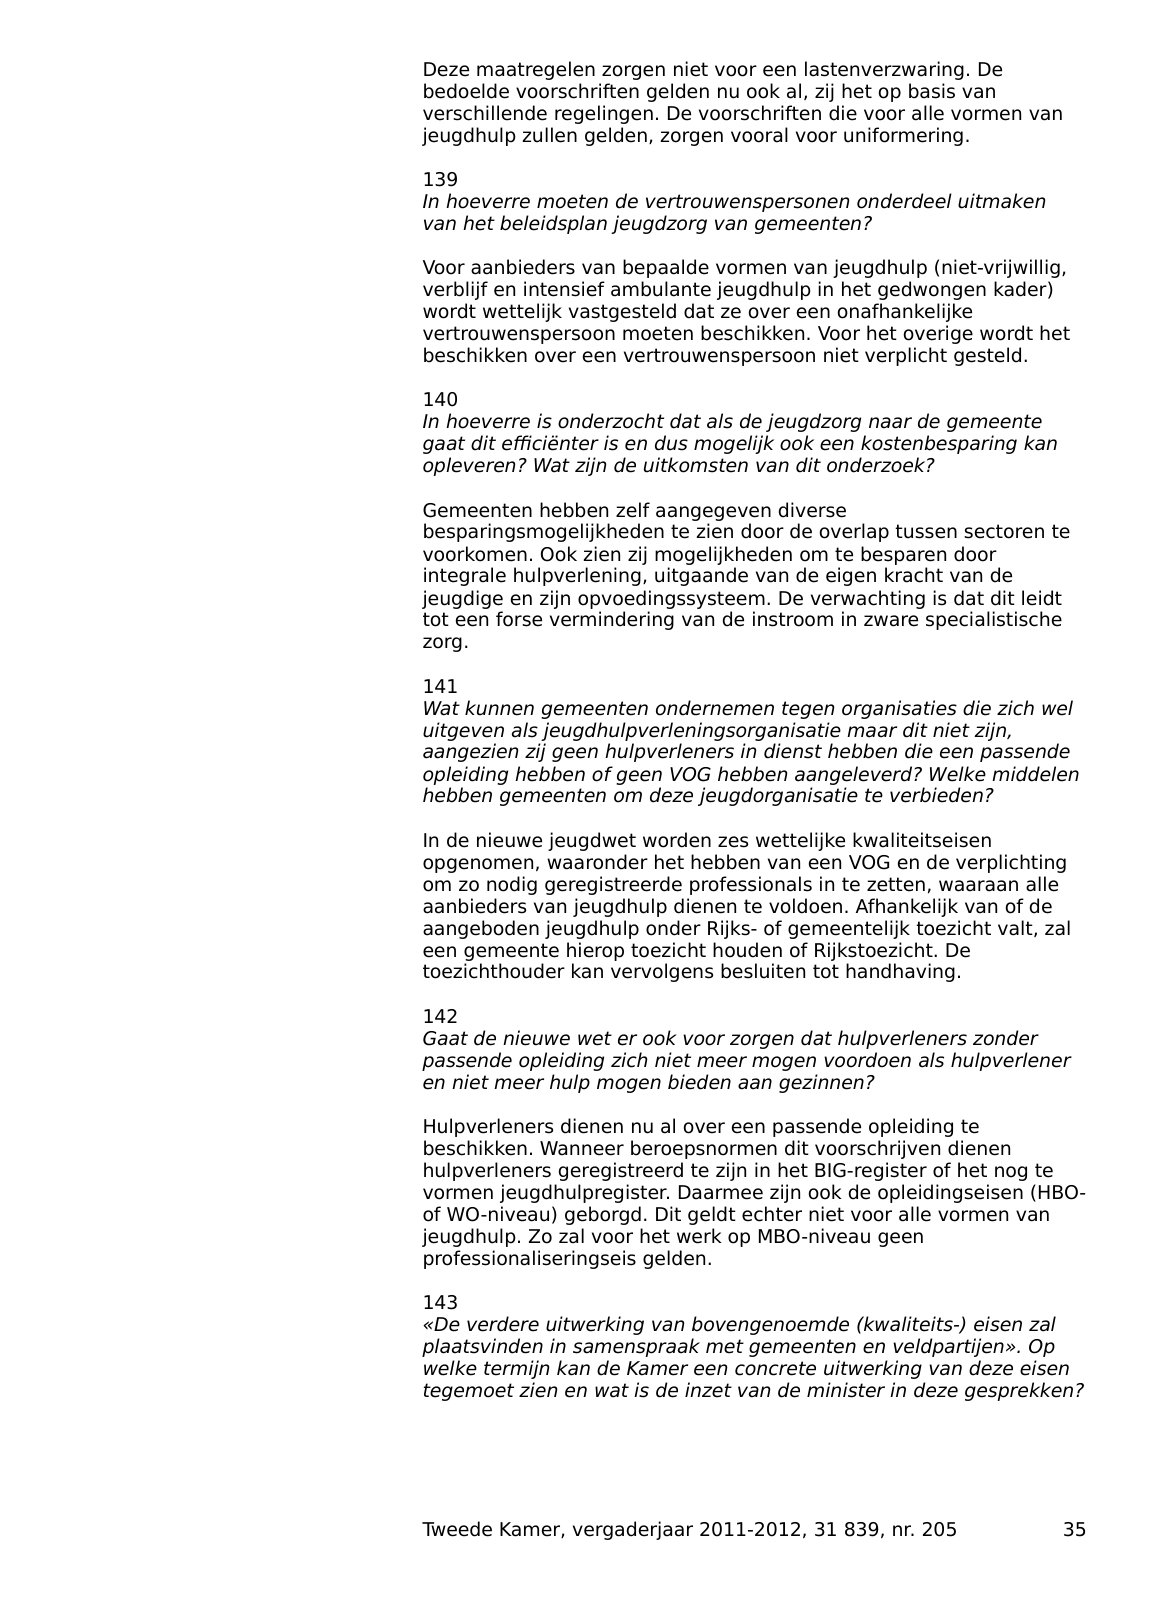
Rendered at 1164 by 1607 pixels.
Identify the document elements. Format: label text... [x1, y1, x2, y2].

text Deze maatregelen zorgen niet voor een lastenverzwaring. De bedoelde voorschriften gelden nu ook al, zij het op basis van verschillende regelingen. De voorschriften die voor alle vormen van jeugdhulp zullen gelden, zorgen vooral voor uniformering. [422, 59, 1087, 147]
text In de nieuwe jeugdwet worden zes wettelijke kwaliteitseisen opgenomen, waaronder het hebben van een VOG en de verplichting om zo nodig geregistreerde professionals in te zetten, waaraan alle aanbieders van jeugdhulp dienen te voldoen. Afhankelijk van of de aangeboden jeugdhulp onder Rijks- of gemeentelijk toezicht valt, zal een gemeente hierop toezicht houden of Rijkstoezicht. De toezichthouder kan vervolgens besluiten tot handhaving. [422, 829, 1087, 983]
text Gaat de nieuwe wet er ook voor zorgen dat hulpverleners zonder passende opleiding zich niet meer mogen voordoen als hulpverlener en niet meer hulp mogen bieden aan gezinnen? [422, 1028, 1087, 1093]
text Voor aanbieders van bepaalde vormen van jeugdhulp (niet-vrijwillig, verblijf en intensief ambulante jeugdhulp in het gedwongen kader) wordt wettelijk vastgesteld dat ze over een onafhankelijke vertrouwenspersoon moeten beschikken. Voor het overige wordt het beschikken over een vertrouwenspersoon niet verplicht gesteld. [422, 257, 1087, 367]
text In hoeverre is onderzocht dat als de jeugdzorg naar de gemeente gaat dit efficiënter is en dus mogelijk ook een kostenbesparing kan opleveren? Wat zijn de uitkomsten van dit onderzoek? [422, 411, 1087, 477]
text Wat kunnen gemeenten ondernemen tegen organisaties die zich wel uitgeven als jeugdhulpverleningsorganisatie maar dit niet zijn, aangezien zij geen hulpverleners in dienst hebben die een passende opleiding hebben of geen VOG hebben aangeleverd? Welke middelen hebben gemeenten om deze jeugdorganisatie te verbieden? [422, 697, 1087, 807]
text Gemeenten hebben zelf aangegeven diverse besparingsmogelijkheden te zien door de overlap tussen sectoren te voorkomen. Ook zien zij mogelijkheden om te besparen door integrale hulpverlening, uitgaande van de eigen kracht van de jeugdige en zijn opvoedingssysteem. De verwachting is dat dit leidt tot een forse vermindering van de instroom in zware specialistische zorg. [422, 499, 1087, 653]
text 140 [422, 389, 1087, 411]
text 142 [422, 1006, 1087, 1028]
text 141 [422, 676, 1087, 697]
text Hulpverleners dienen nu al over een passende opleiding te beschikken. Wanneer beroepsnormen dit voorschrijven dienen hulpverleners geregistreerd te zijn in het BIG-register of het nog te vormen jeugdhulpregister. Daarmee zijn ook de opleidingseisen (HBO- of WO-niveau) geborgd. Dit geldt echter niet voor alle vormen van jeugdhulp. Zo zal voor het werk op MBO-niveau geen professionaliseringseis gelden. [422, 1116, 1087, 1269]
text In hoeverre moeten de vertrouwenspersonen onderdeel uitmaken van het beleidsplan jeugdzorg van gemeenten? [422, 191, 1087, 235]
text 143 [422, 1292, 1087, 1314]
text «De verdere uitwerking van bovengenoemde (kwaliteits-) eisen zal plaatsvinden in samenspraak met gemeenten en veldpartijen». Op welke termijn kan de Kamer een concrete uitwerking van deze eisen tegemoet zien en wat is de inzet van de minister in deze gesprekken? [422, 1314, 1087, 1402]
text 139 [422, 169, 1087, 191]
